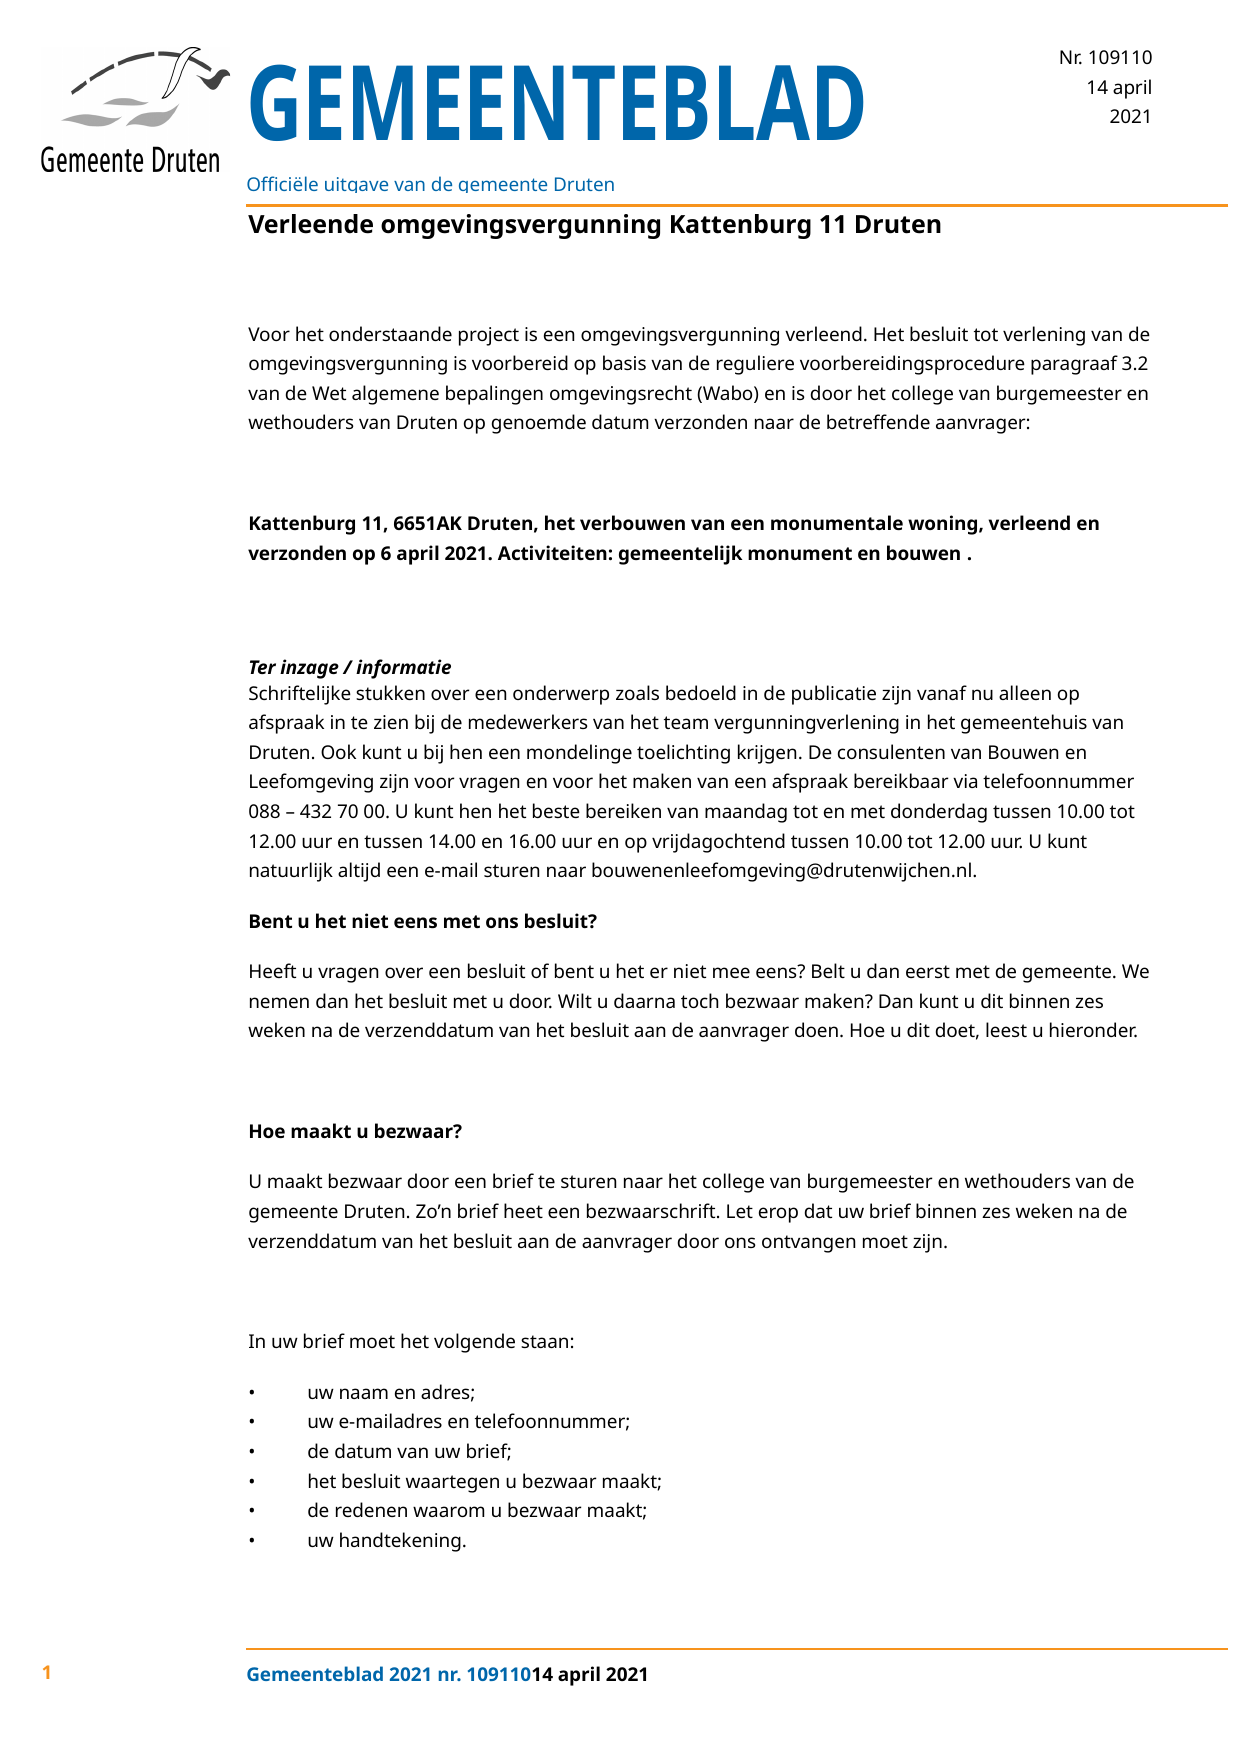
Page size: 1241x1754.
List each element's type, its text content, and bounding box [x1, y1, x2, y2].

text Kattenburg 11, 6651AK Druten, het verbouwen van een monumentale woning, verleend en verzonden op 6 april 2021. Activiteiten: gemeentelijk monument en bouwen . [248, 510, 1152, 566]
text In uw brief moet het volgende staan: [248, 1329, 1152, 1354]
list de redenen waarom u bezwaar maakt; [248, 1497, 1152, 1523]
list uw naam en adres; [248, 1379, 1152, 1405]
text Hoe maakt u bezwaar? [248, 1118, 1152, 1144]
text Voor het onderstaande project is een omgevingsvergunning verleend. Het besluit tot verlening van de omgevingsvergunning is voorbereid op basis van de reguliere voorbereidingsprocedure paragraaf 3.2 van de Wet algemene bepalingen omgevingsrecht (Wabo) en is door het college van burgemeester en wethouders van Druten op genoemde datum verzonden naar de betreffende aanvrager: [248, 321, 1152, 435]
text Verleende omgevingsvergunning Kattenburg 11 Druten [248, 207, 1152, 241]
text Schriftelijke stukken over een onderwerp zoals bedoeld in de publicatie zijn vanaf nu alleen op afspraak in te zien bij de medewerkers van het team vergunningverlening in het gemeentehuis van Druten. Ook kunt u bij hen een mondelinge toelichting krijgen. De consulenten van Bouwen en Leefomgeving zijn voor vragen en voor het maken van een afspraak bereikbaar via telefoonnummer 088 – 432 70 00. U kunt hen het beste bereiken van maandag tot en met donderdag tussen 10.00 tot 12.00 uur en tussen 14.00 en 16.00 uur en op vrijdagochtend tussen 10.00 tot 12.00 uur. U kunt natuurlijk altijd een e-mail sturen naar bouwenenleefomgeving@drutenwijchen.nl. [248, 680, 1152, 883]
text Heeft u vragen over een besluit of bent u het er niet mee eens? Belt u dan eerst met de gemeente. We nemen dan het besluit met u door. Wilt u daarna toch bezwaar maken? Dan kunt u dit binnen zes weken na de verzenddatum van het besluit aan de aanvrager doen. Hoe u dit doet, leest u hieronder. [248, 958, 1152, 1043]
list uw handtekening. [248, 1527, 1152, 1553]
list de datum van uw brief; [248, 1438, 1152, 1464]
list het besluit waartegen u bezwaar maakt; [248, 1468, 1152, 1494]
list uw e-mailadres en telefoonnummer; [248, 1409, 1152, 1434]
text Bent u het niet eens met ons besluit? [248, 908, 1152, 934]
text Ter inzage / informatie [248, 654, 1152, 680]
text U maakt bezwaar door een brief te sturen naar het college van burgemeester en wethouders van de gemeente Druten. Zo’n brief heet een bezwaarschrift. Let erop dat uw brief binnen zes weken na de verzenddatum van het besluit aan de aanvrager door ons ontvangen moet zijn. [248, 1169, 1152, 1254]
picture [41, 47, 231, 172]
